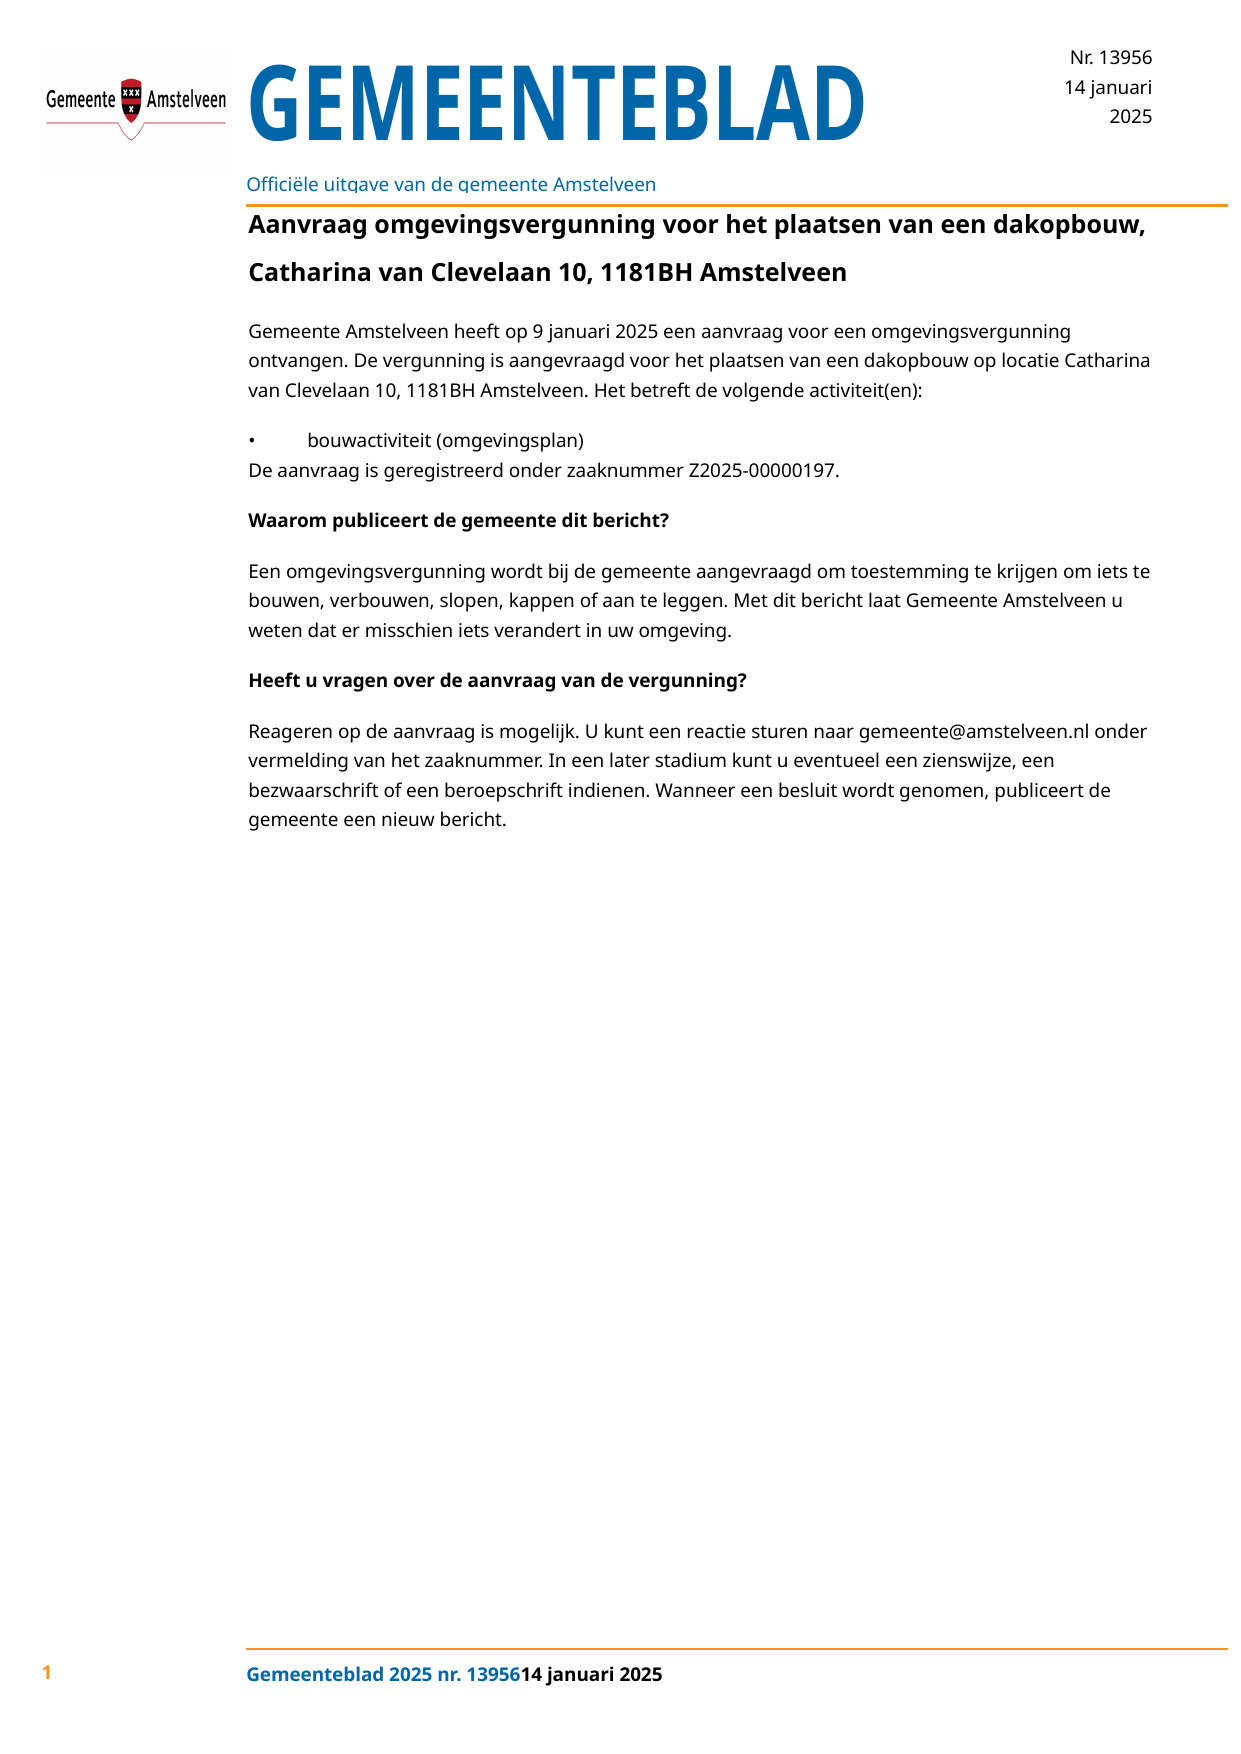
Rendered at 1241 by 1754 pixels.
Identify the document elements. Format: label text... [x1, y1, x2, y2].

text Aanvraag omgevingsvergunning voor het plaatsen van een dakopbouw, Catharina van Clevelaan 10, 1181BH Amstelveen [248, 207, 1152, 288]
text Een omgevingsvergunning wordt bij de gemeente aangevraagd om toestemming te krijgen om iets te bouwen, verbouwen, slopen, kappen of aan te leggen. Met dit bericht laat Gemeente Amstelveen u weten dat er misschien iets verandert in uw omgeving. [248, 558, 1152, 643]
text Waarom publiceert de gemeente dit bericht? [248, 507, 1152, 533]
text Heeft u vragen over de aanvraag van de vergunning? [248, 667, 1152, 693]
picture [41, 47, 231, 172]
text De aanvraag is geregistreerd onder zaaknummer Z2025-00000197. [248, 457, 1152, 483]
list bouwactiviteit (omgevingsplan) [248, 427, 1152, 453]
text Gemeente Amstelveen heeft op 9 januari 2025 een aanvraag voor een omgevingsvergunning ontvangen. De vergunning is aangevraagd voor het plaatsen van een dakopbouw op locatie Catharina van Clevelaan 10, 1181BH Amstelveen. Het betreft de volgende activiteit(en): [248, 318, 1152, 403]
text Reageren op de aanvraag is mogelijk. U kunt een reactie sturen naar gemeente@amstelveen.nl onder vermelding van het zaaknummer. In een later stadium kunt u eventueel een zienswijze, een bezwaarschrift of een beroepschrift indienen. Wanneer een besluit wordt genomen, publiceert de gemeente een nieuw bericht. [248, 718, 1152, 832]
